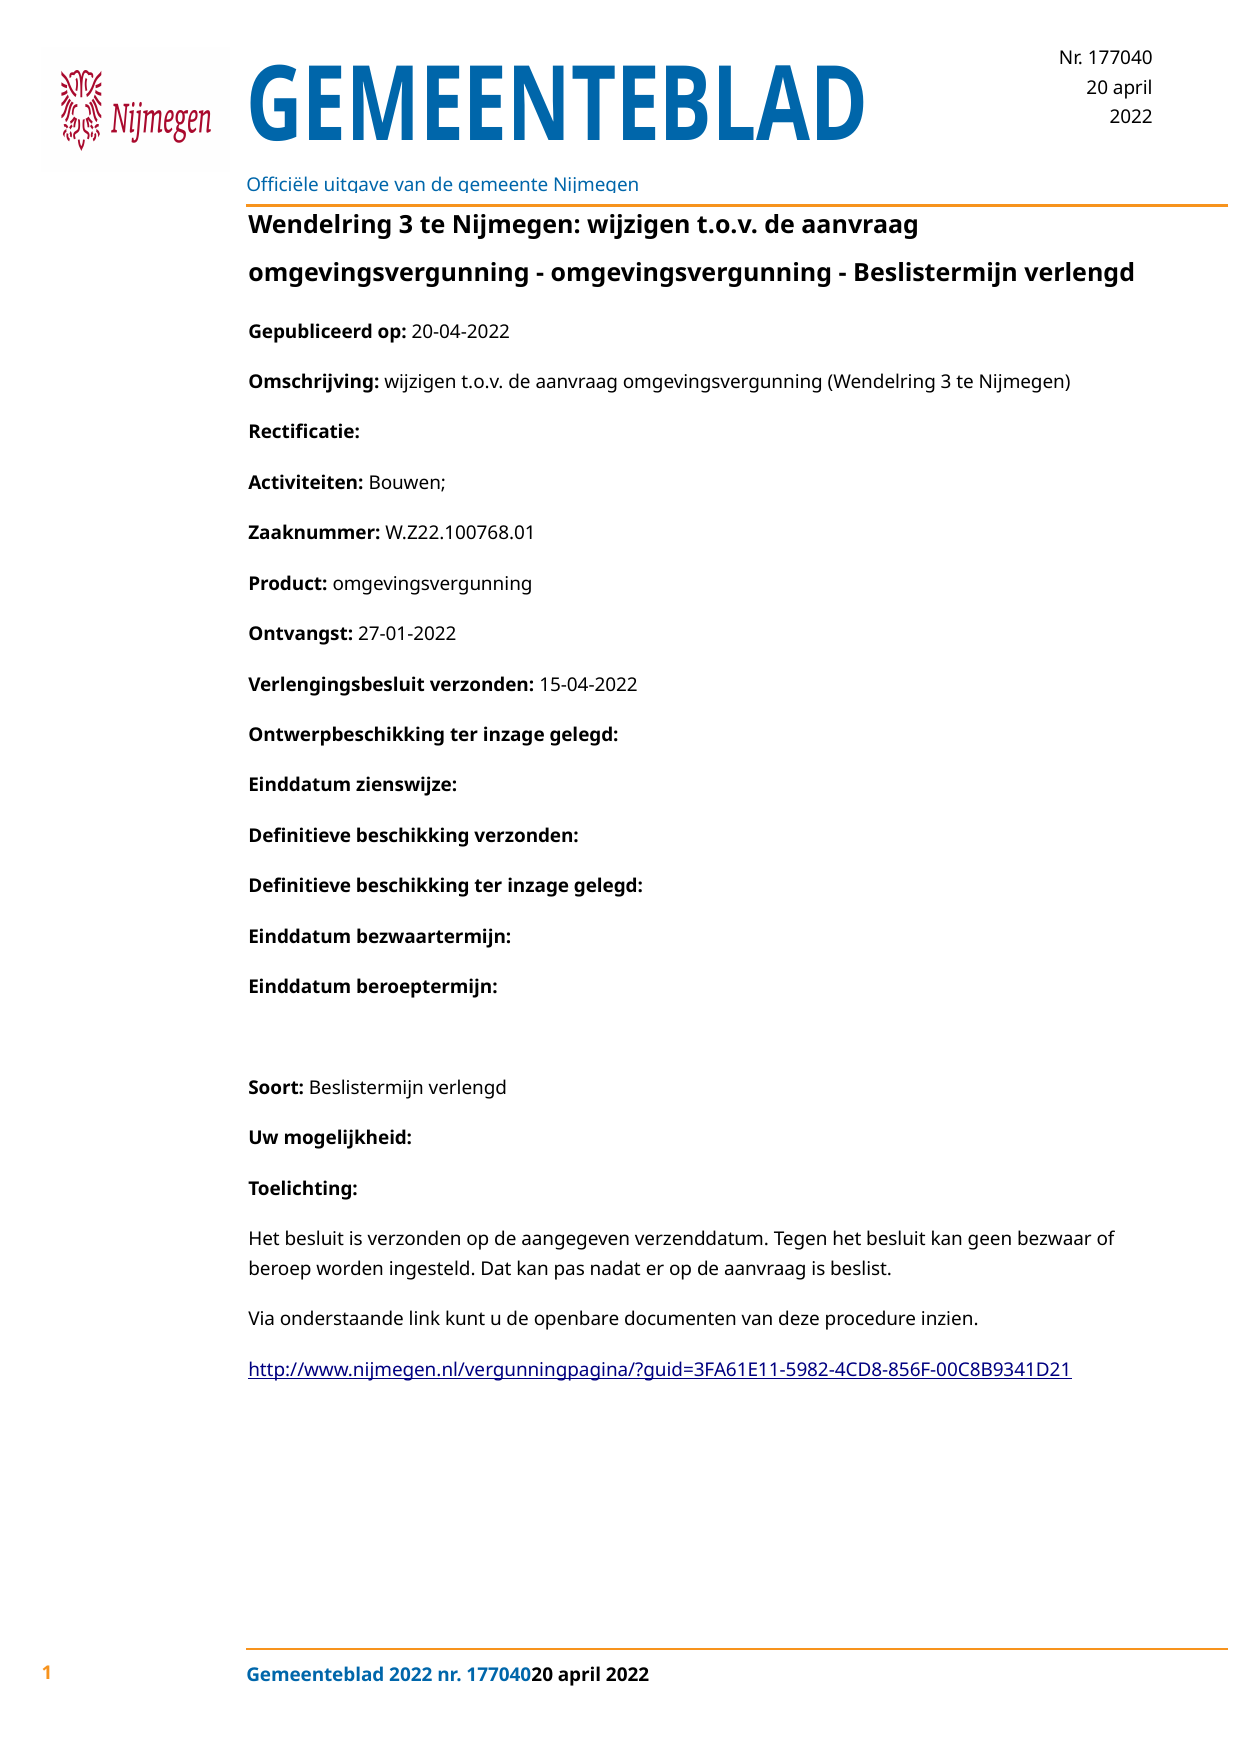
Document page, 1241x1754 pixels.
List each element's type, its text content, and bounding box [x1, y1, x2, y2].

text Soort: Beslistermijn verlengd [248, 1074, 1152, 1100]
text Activiteiten: Bouwen; [248, 469, 1152, 495]
text Toelichting: [248, 1175, 1152, 1201]
text Definitieve beschikking ter inzage gelegd: [248, 872, 1152, 898]
text Verlengingsbesluit verzonden: 15-04-2022 [248, 671, 1152, 697]
text Via onderstaande link kunt u de openbare documenten van deze procedure inzien. [248, 1305, 1152, 1331]
text Ontwerpbeschikking ter inzage gelegd: [248, 721, 1152, 747]
picture [41, 47, 231, 172]
text Gepubliceerd op: 20-04-2022 [248, 318, 1152, 344]
text Uw mogelijkheid: [248, 1124, 1152, 1150]
text Omschrijving: wijzigen t.o.v. de aanvraag omgevingsvergunning (Wendelring 3 te Nijmegen) [248, 368, 1152, 394]
text Wendelring 3 te Nijmegen: wijzigen t.o.v. de aanvraag omgevingsvergunning - omgevingsvergunning - Beslistermijn verlengd [248, 207, 1152, 288]
text Einddatum bezwaartermijn: [248, 923, 1152, 949]
text Ontvangst: 27-01-2022 [248, 620, 1152, 646]
text http://www.nijmegen.nl/vergunningpagina/?guid=3FA61E11-5982-4CD8-856F-00C8B9341D21 [248, 1356, 1152, 1382]
text Rectificatie: [248, 419, 1152, 444]
text Definitieve beschikking verzonden: [248, 822, 1152, 848]
text Product: omgevingsvergunning [248, 570, 1152, 596]
text Het besluit is verzonden op de aangegeven verzenddatum. Tegen het besluit kan geen bezwaar of beroep worden ingesteld. Dat kan pas nadat er op de aanvraag is beslist. [248, 1225, 1152, 1281]
text Zaaknummer: W.Z22.100768.01 [248, 519, 1152, 545]
text Einddatum zienswijze: [248, 772, 1152, 797]
text Einddatum beroeptermijn: [248, 973, 1152, 999]
